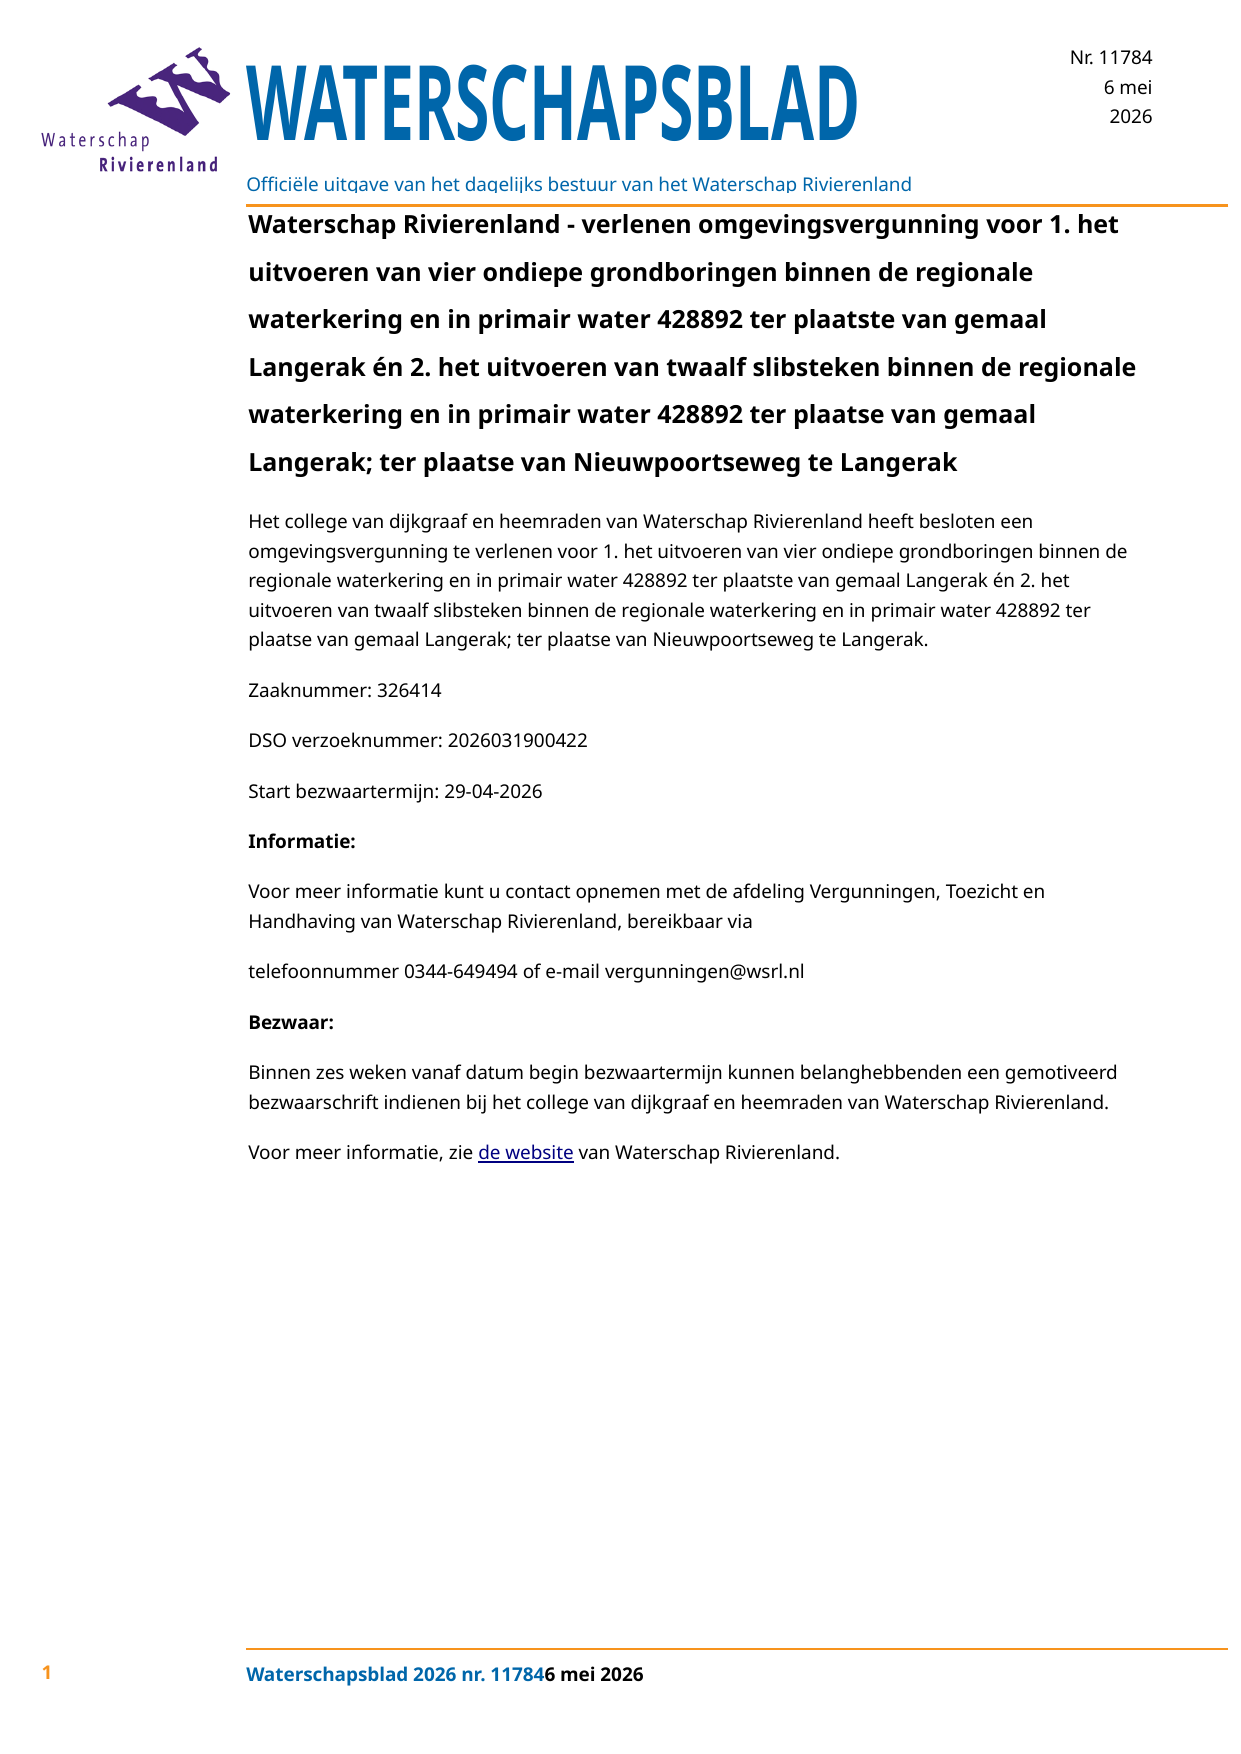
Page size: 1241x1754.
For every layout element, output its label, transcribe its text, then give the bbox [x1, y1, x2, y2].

text Binnen zes weken vanaf datum begin bezwaartermijn kunnen belanghebbenden een gemotiveerd bezwaarschrift indienen bij het college van dijkgraaf en heemraden van Waterschap Rivierenland. [248, 1059, 1152, 1115]
text DSO verzoeknummer: 2026031900422 [248, 727, 1152, 753]
text Waterschap Rivierenland - verlenen omgevingsvergunning voor 1. het uitvoeren van vier ondiepe grondboringen binnen de regionale waterkering en in primair water 428892 ter plaatste van gemaal Langerak én 2. het uitvoeren van twaalf slibsteken binnen de regionale waterkering en in primair water 428892 ter plaatse van gemaal Langerak; ter plaatse van Nieuwpoortseweg te Langerak [248, 207, 1152, 479]
picture [41, 47, 231, 172]
text Voor meer informatie kunt u contact opnemen met de afdeling Vergunningen, Toezicht en Handhaving van Waterschap Rivierenland, bereikbaar via [248, 879, 1152, 934]
text telefoonnummer 0344-649494 of e-mail vergunningen@wsrl.nl [248, 959, 1152, 984]
text Bezwaar: [248, 1009, 1152, 1035]
text Informatie: [248, 828, 1152, 854]
text Start bezwaartermijn: 29-04-2026 [248, 778, 1152, 804]
text Het college van dijkgraaf en heemraden van Waterschap Rivierenland heeft besloten een omgevingsvergunning te verlenen voor 1. het uitvoeren van vier ondiepe grondboringen binnen de regionale waterkering en in primair water 428892 ter plaatste van gemaal Langerak én 2. het uitvoeren van twaalf slibsteken binnen de regionale waterkering en in primair water 428892 ter plaatse van gemaal Langerak; ter plaatse van Nieuwpoortseweg te Langerak. [248, 508, 1152, 652]
text Voor meer informatie, zie de website van Waterschap Rivierenland. [248, 1139, 1152, 1165]
text Zaaknummer: 326414 [248, 677, 1152, 703]
